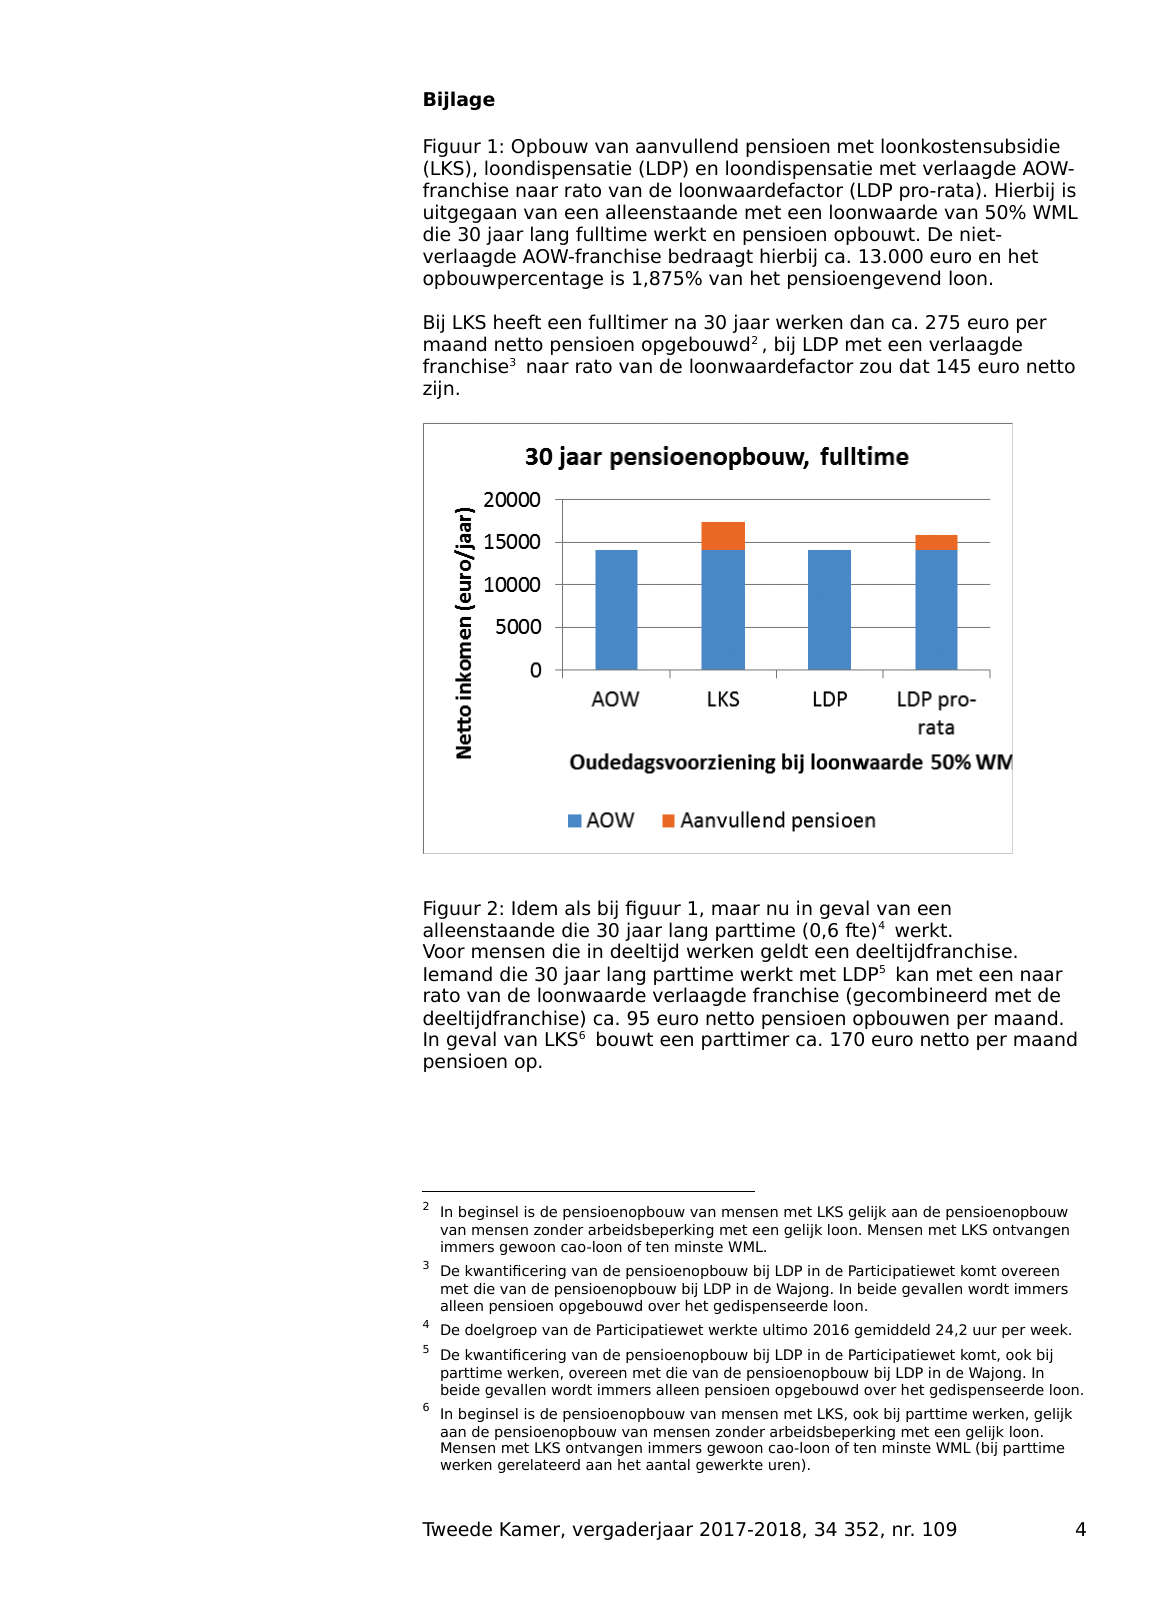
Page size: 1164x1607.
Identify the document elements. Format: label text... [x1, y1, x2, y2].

text Figuur 2: Idem als bij figuur 1, maar nu in geval van een alleenstaande die 30 jaar lang parttime (0,6 fte) werkt. [422, 897, 1087, 941]
text De kwantificering van de pensioenopbouw bij LDP in de Participatiewet komt, ook bij parttime werken, overeen met die van de pensioenopbouw bij LDP in de Wajong. In beide gevallen wordt immers alleen pensioen opgebouwd over het gedispenseerde loon. [422, 1343, 1087, 1399]
text Voor mensen die in deeltijd werken geldt een deeltijdfranchise. [422, 941, 1087, 963]
text De kwantificering van de pensioenopbouw bij LDP in de Participatiewet komt overeen met die van de pensioenopbouw bij LDP in de Wajong. In beide gevallen wordt immers alleen pensioen opgebouwd over het gedispenseerde loon. [422, 1259, 1087, 1315]
text In beginsel is de pensioenopbouw van mensen met LKS gelijk aan de pensioenopbouw van mensen zonder arbeidsbeperking met een gelijk loon. Mensen met LKS ontvangen immers gewoon cao-loon of ten minste WML. [422, 1200, 1087, 1256]
text Iemand die 30 jaar lang parttime werkt met LDP kan met een naar rato van de loonwaarde verlaagde franchise (gecombineerd met de deeltijdfranchise) ca. 95 euro netto pensioen opbouwen per maand. In geval van LKS bouwt een parttimer ca. 170 euro netto per maand pensioen op. [422, 963, 1087, 1073]
text De doelgroep van de Participatiewet werkte ultimo 2016 gemiddeld 24,2 uur per week. [422, 1318, 1087, 1340]
text Bij LKS heeft een fulltimer na 30 jaar werken dan ca. 275 euro per maand netto pensioen opgebouwd, bij LDP met een verlaagde franchise naar rato van de loonwaardefactor zou dat 145 euro netto zijn. [422, 312, 1087, 400]
picture [422, 422, 1013, 854]
subtitle Bijlage [77, 89, 1087, 111]
text Figuur 1: Opbouw van aanvullend pensioen met loonkostensubsidie (LKS), loondispensatie (LDP) en loondispensatie met verlaagde AOW-franchise naar rato van de loonwaardefactor (LDP pro-rata). Hierbij is uitgegaan van een alleenstaande met een loonwaarde van 50% WML die 30 jaar lang fulltime werkt en pensioen opbouwt. De niet-verlaagde AOW-franchise bedraagt hierbij ca. 13.000 euro en het opbouwpercentage is 1,875% van het pensioengevend loon. [422, 136, 1087, 290]
text In beginsel is de pensioenopbouw van mensen met LKS, ook bij parttime werken, gelijk aan de pensioenopbouw van mensen zonder arbeidsbeperking met een gelijk loon. Mensen met LKS ontvangen immers gewoon cao-loon of ten minste WML (bij parttime werken gerelateerd aan het aantal gewerkte uren). [422, 1402, 1087, 1474]
